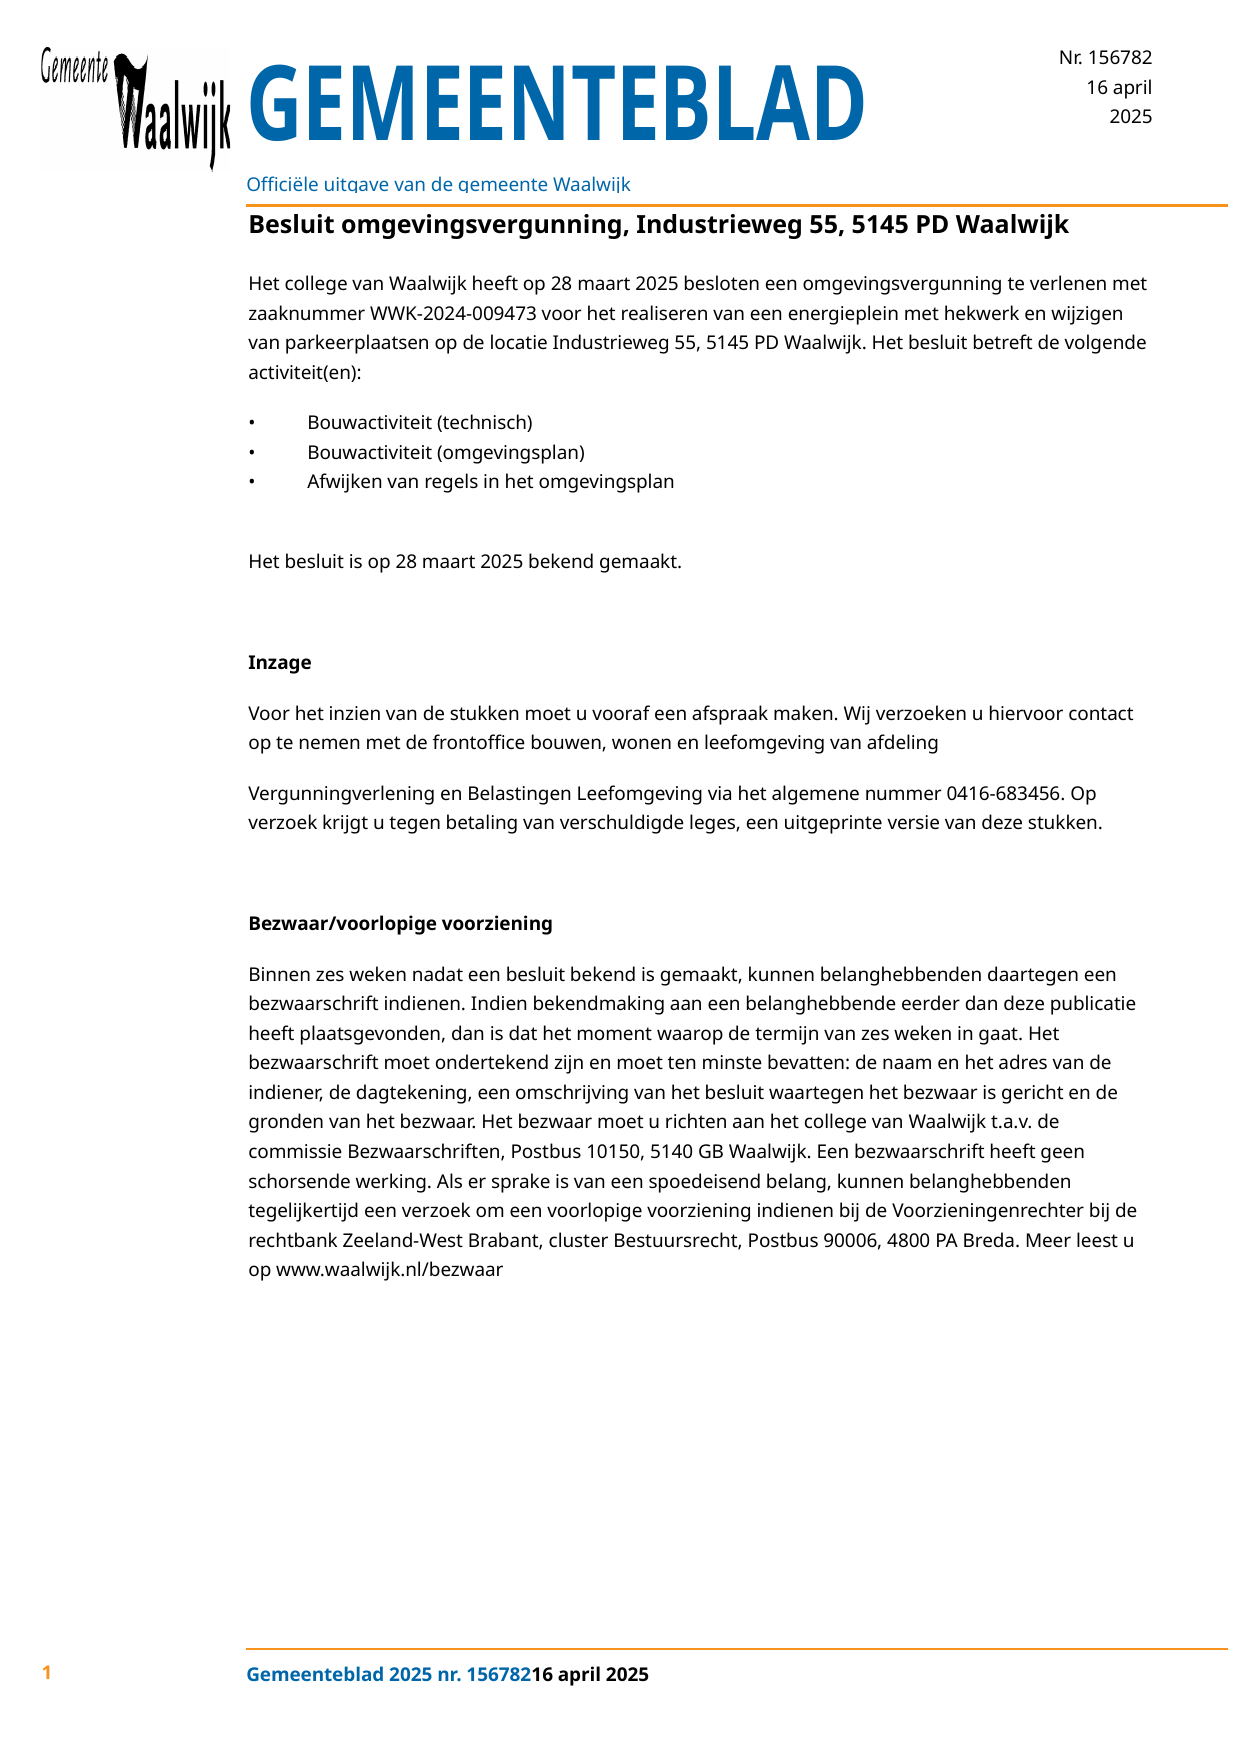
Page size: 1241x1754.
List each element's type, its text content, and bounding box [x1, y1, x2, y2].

picture [41, 47, 231, 172]
text Vergunningverlening en Belastingen Leefomgeving via het algemene nummer 0416-683456. Op verzoek krijgt u tegen betaling van verschuldigde leges, een uitgeprinte versie van deze stukken. [248, 780, 1152, 835]
text Voor het inzien van de stukken moet u vooraf een afspraak maken. Wij verzoeken u hiervoor contact op te nemen met de frontoffice bouwen, wonen en leefomgeving van afdeling [248, 700, 1152, 755]
text Binnen zes weken nadat een besluit bekend is gemaakt, kunnen belanghebbenden daartegen een bezwaarschrift indienen. Indien bekendmaking aan een belanghebbende eerder dan deze publicatie heeft plaatsgevonden, dan is dat het moment waarop de termijn van zes weken in gaat. Het bezwaarschrift moet ondertekend zijn en moet ten minste bevatten: de naam en het adres van de indiener, de dagtekening, een omschrijving van het besluit waartegen het bezwaar is gericht en de gronden van het bezwaar. Het bezwaar moet u richten aan het college van Waalwijk t.a.v. de commissie Bezwaarschriften, Postbus 10150, 5140 GB Waalwijk. Een bezwaarschrift heeft geen schorsende werking. Als er sprake is van een spoedeisend belang, kunnen belanghebbenden tegelijkertijd een verzoek om een voorlopige voorziening indienen bij de Voorzieningenrechter bij de rechtbank Zeeland-West Brabant, cluster Bestuursrecht, Postbus 90006, 4800 PA Breda. Meer leest u op www.waalwijk.nl/bezwaar [248, 961, 1152, 1282]
list Afwijken van regels in het omgevingsplan [248, 469, 1152, 494]
text Inzage [248, 649, 1152, 675]
list Bouwactiviteit (technisch) [248, 409, 1152, 435]
text Het college van Waalwijk heeft op 28 maart 2025 besloten een omgevingsvergunning te verlenen met zaaknummer WWK-2024-009473 voor het realiseren van een energieplein met hekwerk en wijzigen van parkeerplaatsen op de locatie Industrieweg 55, 5145 PD Waalwijk. Het besluit betreft de volgende activiteit(en): [248, 270, 1152, 385]
text Bezwaar/voorlopige voorziening [248, 910, 1152, 936]
text Het besluit is op 28 maart 2025 bekend gemaakt. [248, 549, 1152, 574]
list Bouwactiviteit (omgevingsplan) [248, 439, 1152, 465]
text Besluit omgevingsvergunning, Industrieweg 55, 5145 PD Waalwijk [248, 207, 1152, 241]
